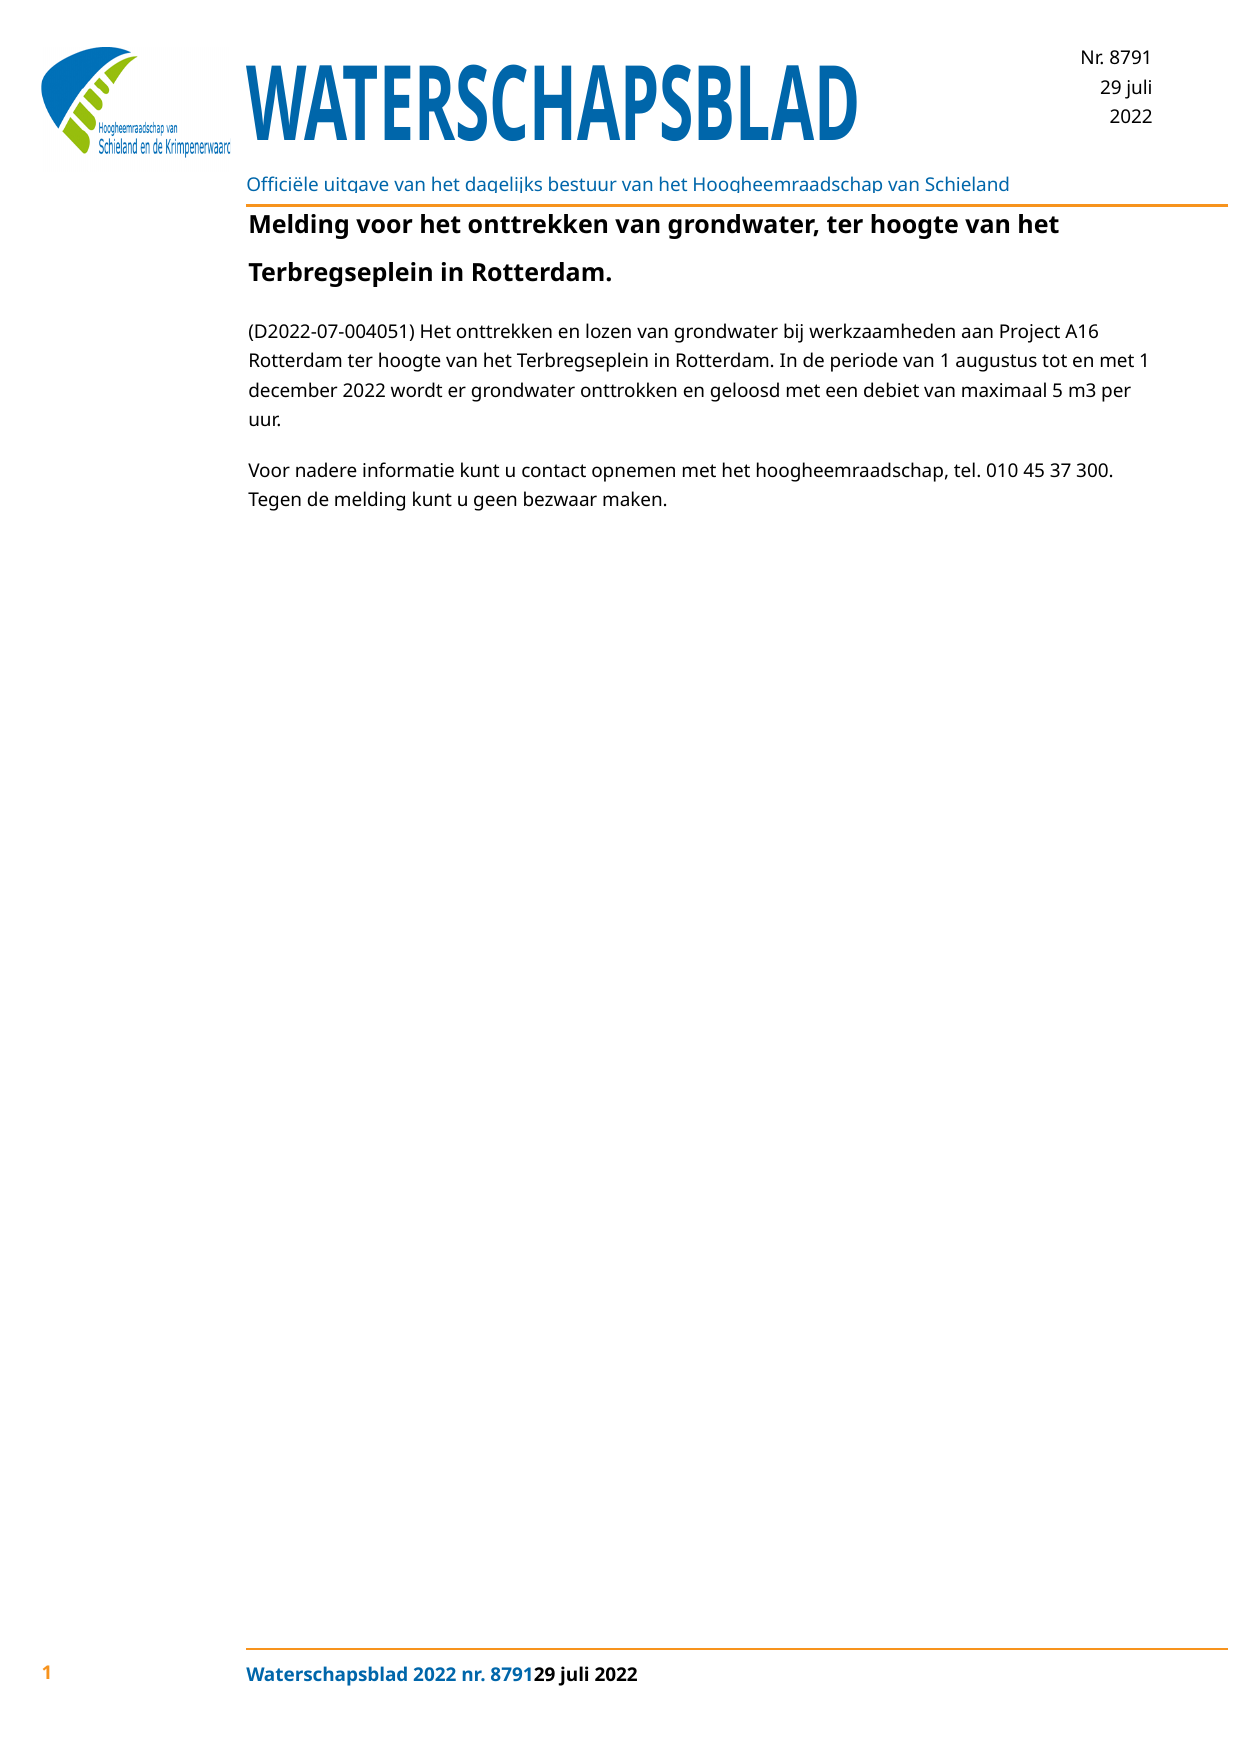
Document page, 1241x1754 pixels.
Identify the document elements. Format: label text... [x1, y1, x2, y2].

text (D2022-07-004051) Het onttrekken en lozen van grondwater bij werkzaamheden aan Project A16 Rotterdam ter hoogte van het Terbregseplein in Rotterdam. In de periode van 1 augustus tot en met 1 december 2022 wordt er grondwater onttrokken en geloosd met een debiet van maximaal 5 m3 per uur. [248, 318, 1152, 432]
text Melding voor het onttrekken van grondwater, ter hoogte van het Terbregseplein in Rotterdam. [248, 207, 1152, 288]
picture [41, 47, 231, 172]
text Voor nadere informatie kunt u contact opnemen met het hoogheemraadschap, tel. 010 45 37 300. Tegen de melding kunt u geen bezwaar maken. [248, 457, 1152, 512]
